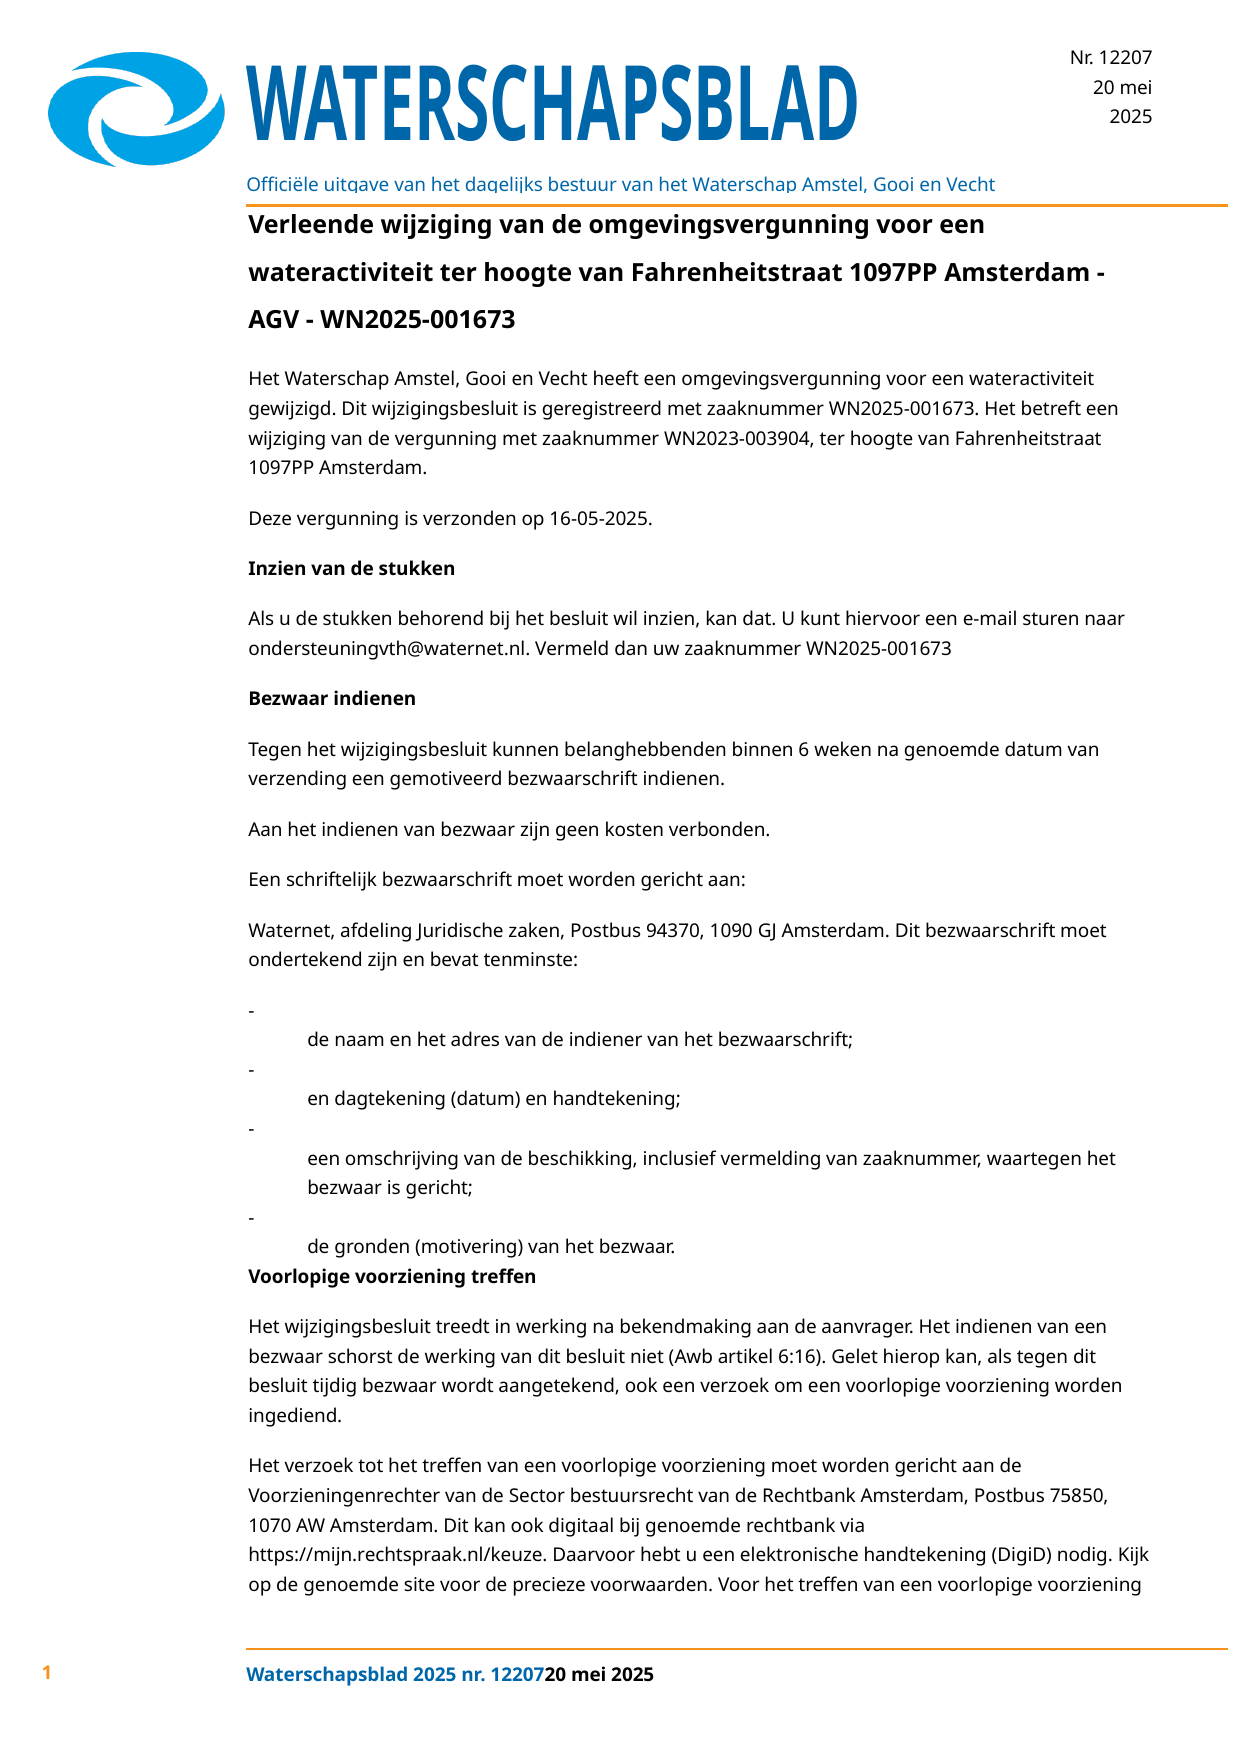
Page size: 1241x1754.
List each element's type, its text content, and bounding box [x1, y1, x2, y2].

text Inzien van de stukken [248, 555, 1152, 581]
picture [41, 47, 231, 172]
text Het wijzigingsbesluit treedt in werking na bekendmaking aan de aanvrager. Het indienen van een bezwaar schorst de werking van dit besluit niet (Awb artikel 6:16). Gelet hierop kan, als tegen dit besluit tijdig bezwaar wordt aangetekend, ook een verzoek om een voorlopige voorziening worden ingediend. [248, 1313, 1152, 1428]
text Verleende wijziging van de omgevingsvergunning voor een wateractiviteit ter hoogte van Fahrenheitstraat 1097PP Amsterdam - AGV - WN2025-001673 [248, 207, 1152, 336]
list de naam en het adres van de indiener van het bezwaarschrift; [248, 1026, 1152, 1052]
text Waternet, afdeling Juridische zaken, Postbus 94370, 1090 GJ Amsterdam. Dit bezwaarschrift moet ondertekend zijn en bevat tenminste: [248, 917, 1152, 972]
text Bezwaar indienen [248, 686, 1152, 711]
text Een schriftelijk bezwaarschrift moet worden gericht aan: [248, 866, 1152, 892]
text Het Waterschap Amstel, Gooi en Vecht heeft een omgevingsvergunning voor een wateractiviteit gewijzigd. Dit wijzigingsbesluit is geregistreerd met zaaknummer WN2025-001673. Het betreft een wijziging van de vergunning met zaaknummer WN2023-003904, ter hoogte van Fahrenheitstraat 1097PP Amsterdam. [248, 366, 1152, 480]
text Tegen het wijzigingsbesluit kunnen belanghebbenden binnen 6 weken na genoemde datum van verzending een gemotiveerd bezwaarschrift indienen. [248, 736, 1152, 791]
text Voorlopige voorziening treffen [248, 1263, 1152, 1289]
text Als u de stukken behorend bij het besluit wil inzien, kan dat. U kunt hiervoor een e-mail sturen naar ondersteuningvth@waternet.nl. Vermeld dan uw zaaknummer WN2025-001673 [248, 606, 1152, 661]
list de gronden (motivering) van het bezwaar. [248, 1233, 1152, 1259]
text Aan het indienen van bezwaar zijn geen kosten verbonden. [248, 816, 1152, 842]
list en dagtekening (datum) en handtekening; [248, 1086, 1152, 1111]
list een omschrijving van de beschikking, inclusief vermelding van zaaknummer, waartegen het bezwaar is gericht; [248, 1145, 1152, 1200]
text Het verzoek tot het treffen van een voorlopige voorziening moet worden gericht aan de Voorzieningenrechter van de Sector bestuursrecht van de Rechtbank Amsterdam, Postbus 75850, 1070 AW Amsterdam. Dit kan ook digitaal bij genoemde rechtbank via https://mijn.rechtspraak.nl/keuze. Daarvoor hebt u een elektronische handtekening (DigiD) nodig. Kijk op de genoemde site voor de precieze voorwaarden. Voor het treffen van een voorlopige voorziening [248, 1453, 1152, 1597]
text Deze vergunning is verzonden op 16-05-2025. [248, 505, 1152, 530]
